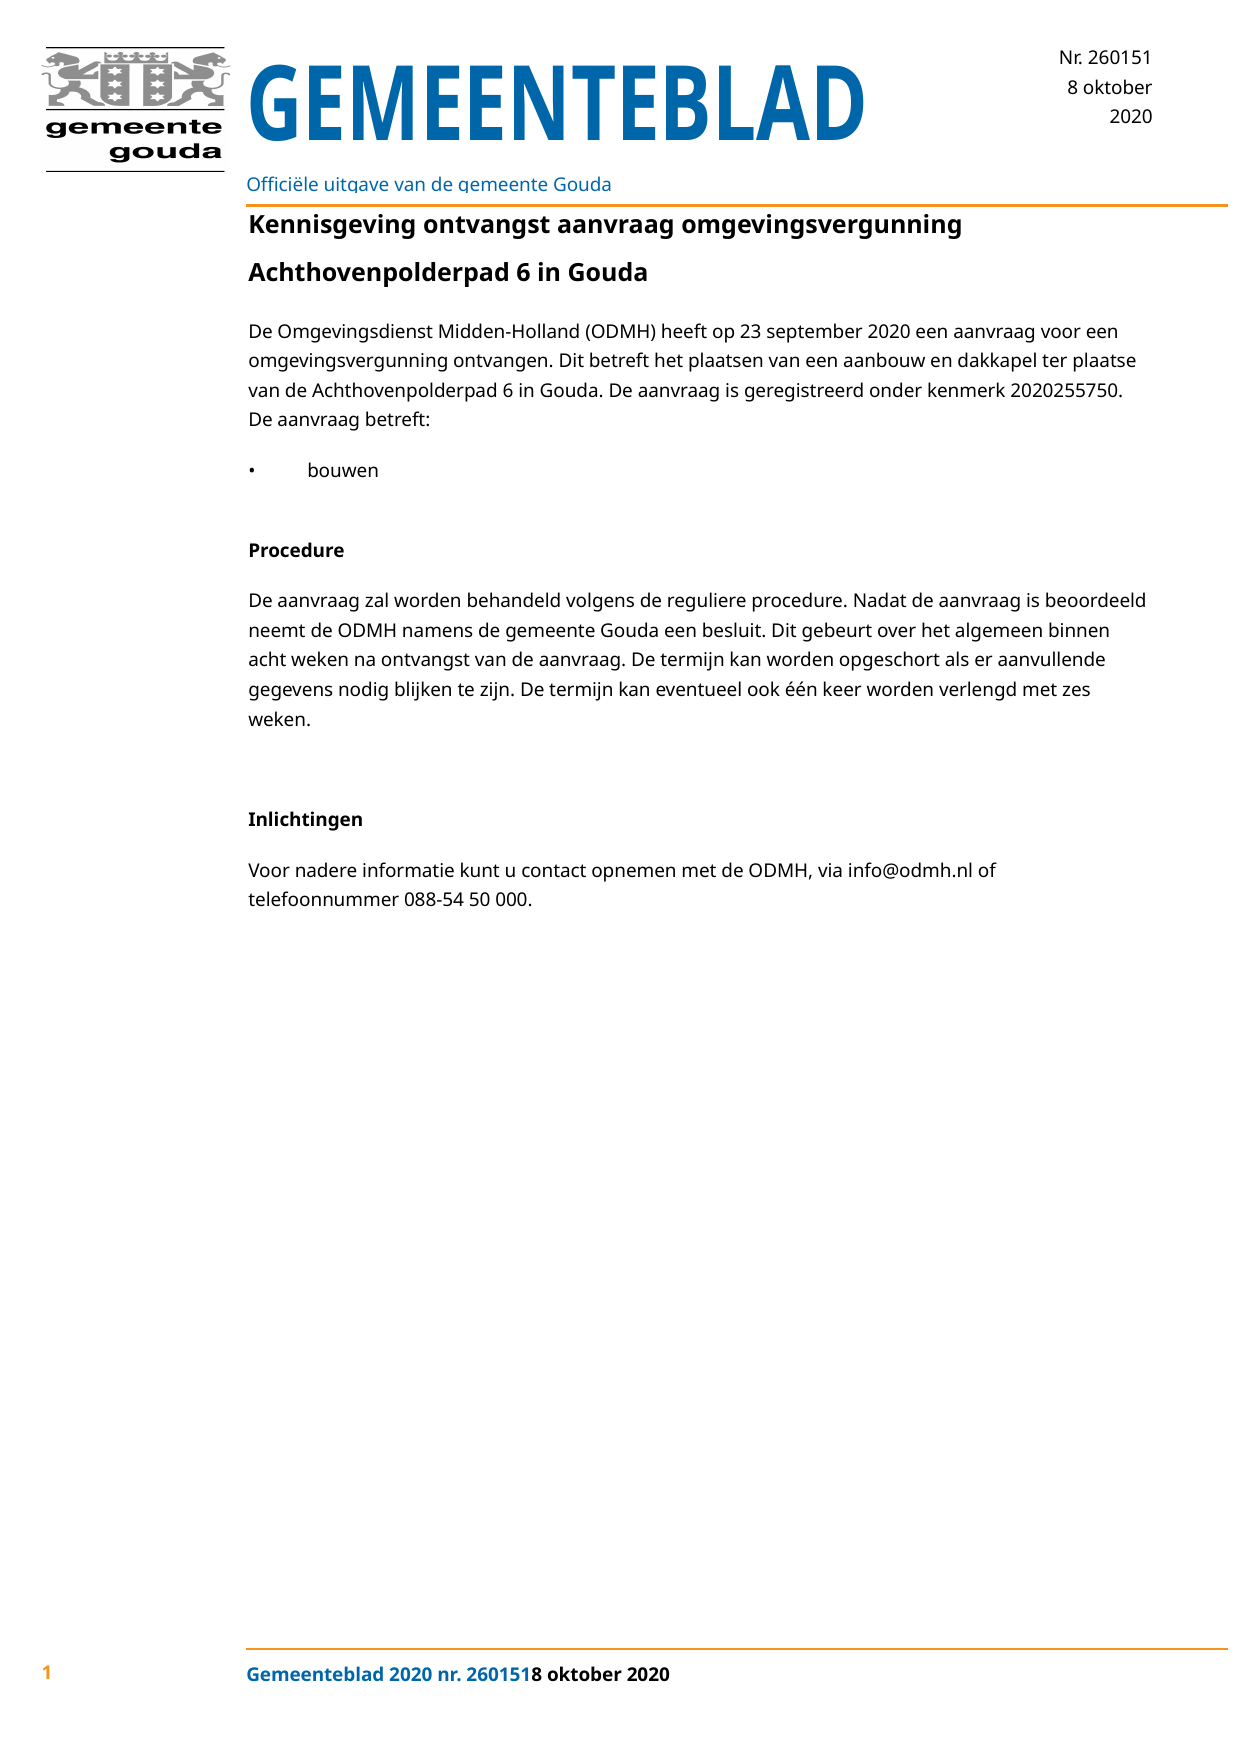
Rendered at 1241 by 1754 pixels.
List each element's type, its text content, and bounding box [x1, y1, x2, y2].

text Kennisgeving ontvangst aanvraag omgevingsvergunning Achthovenpolderpad 6 in Gouda [248, 207, 1152, 288]
text De Omgevingsdienst Midden-Holland (ODMH) heeft op 23 september 2020 een aanvraag voor een omgevingsvergunning ontvangen. Dit betreft het plaatsen van een aanbouw en dakkapel ter plaatse van de Achthovenpolderpad 6 in Gouda. De aanvraag is geregistreerd onder kenmerk 2020255750. De aanvraag betreft: [248, 318, 1152, 432]
list bouwen [248, 457, 1152, 483]
text Voor nadere informatie kunt u contact opnemen met de ODMH, via info@odmh.nl of telefoonnummer 088-54 50 000. [248, 857, 1152, 912]
text Procedure [248, 537, 1152, 563]
text De aanvraag zal worden behandeld volgens de reguliere procedure. Nadat de aanvraag is beoordeeld neemt de ODMH namens de gemeente Gouda een besluit. Dit gebeurt over het algemeen binnen acht weken na ontvangst van de aanvraag. De termijn kan worden opgeschort als er aanvullende gegevens nodig blijken te zijn. De termijn kan eventueel ook één keer worden verlengd met zes weken. [248, 587, 1152, 732]
picture [41, 47, 231, 172]
text Inlichtingen [248, 807, 1152, 832]
